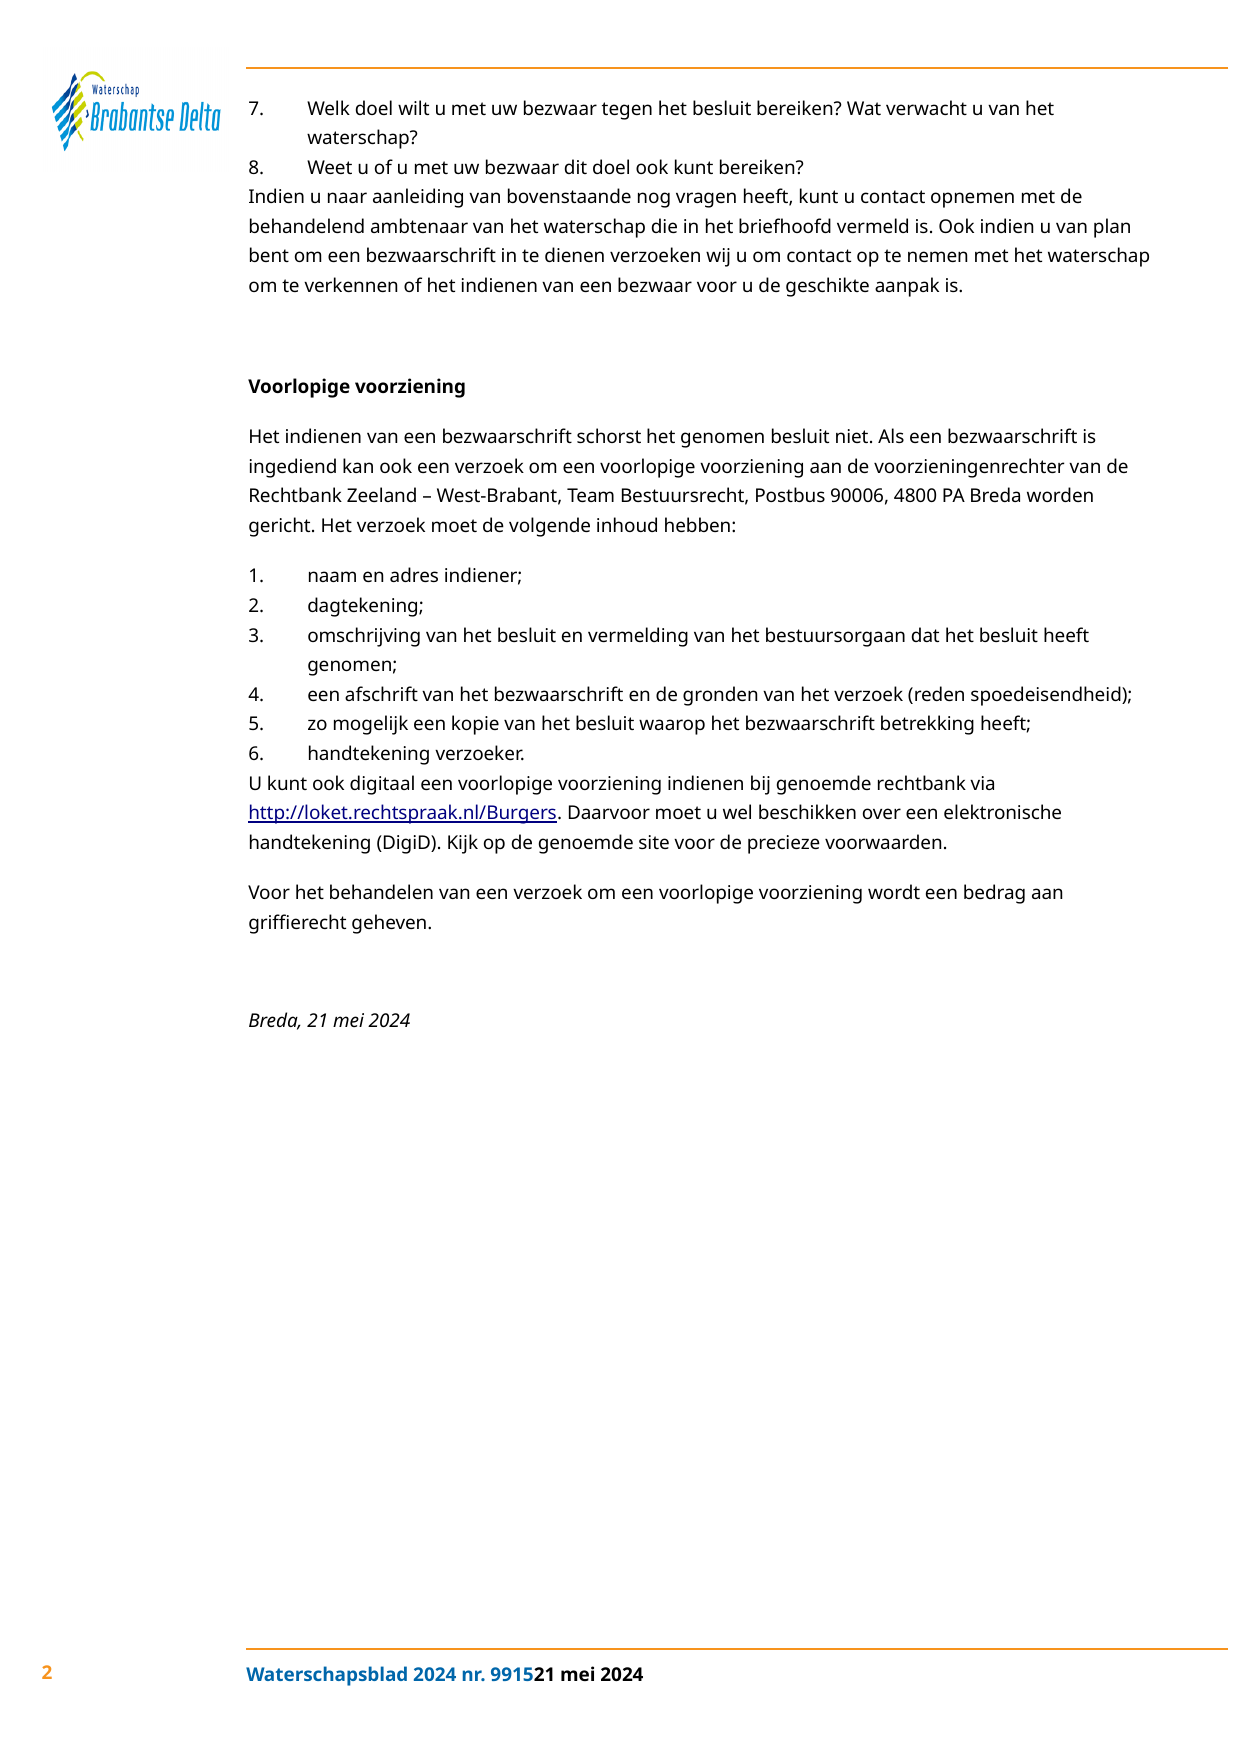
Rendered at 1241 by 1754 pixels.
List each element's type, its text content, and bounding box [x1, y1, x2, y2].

list zo mogelijk een kopie van het besluit waarop het bezwaarschrift betrekking heeft; [248, 711, 1152, 736]
list handtekening verzoeker. [248, 740, 1152, 766]
text Voor het behandelen van een verzoek om een voorlopige voorziening wordt een bedrag aan griffierecht geheven. [248, 879, 1152, 935]
text Indien u naar aanleiding van bovenstaande nog vragen heeft, kunt u contact opnemen met de behandelend ambtenaar van het waterschap die in het briefhoofd vermeld is. Ook indien u van plan bent om een bezwaarschrift in te dienen verzoeken wij u om contact op te nemen met het waterschap om te verkennen of het indienen van een bezwaar voor u de geschikte aanpak is. [248, 183, 1152, 298]
list een afschrift van het bezwaarschrift en de gronden van het verzoek (reden spoedeisendheid); [248, 681, 1152, 707]
list Welk doel wilt u met uw bezwaar tegen het besluit bereiken? Wat verwacht u van het waterschap? [248, 95, 1152, 150]
list omschrijving van het besluit en vermelding van het bestuursorgaan dat het besluit heeft genomen; [248, 622, 1152, 677]
text Breda, 21 mei 2024 [248, 1007, 1152, 1033]
picture [41, 47, 231, 172]
text Voorlopige voorziening [248, 373, 1152, 399]
list naam en adres indiener; [248, 563, 1152, 588]
text Het indienen van een bezwaarschrift schorst het genomen besluit niet. Als een bezwaarschrift is ingediend kan ook een verzoek om een voorlopige voorziening aan de voorzieningenrechter van de Rechtbank Zeeland – West-Brabant, Team Bestuursrecht, Postbus 90006, 4800 PA Breda worden gericht. Het verzoek moet de volgende inhoud hebben: [248, 423, 1152, 538]
list dagtekening; [248, 592, 1152, 618]
list Weet u of u met uw bezwaar dit doel ook kunt bereiken? [248, 154, 1152, 180]
text U kunt ook digitaal een voorlopige voorziening indienen bij genoemde rechtbank via http://loket.rechtspraak.nl/Burgers. Daarvoor moet u wel beschikken over een elektronische handtekening (DigiD). Kijk op de genoemde site voor de precieze voorwaarden. [248, 770, 1152, 855]
